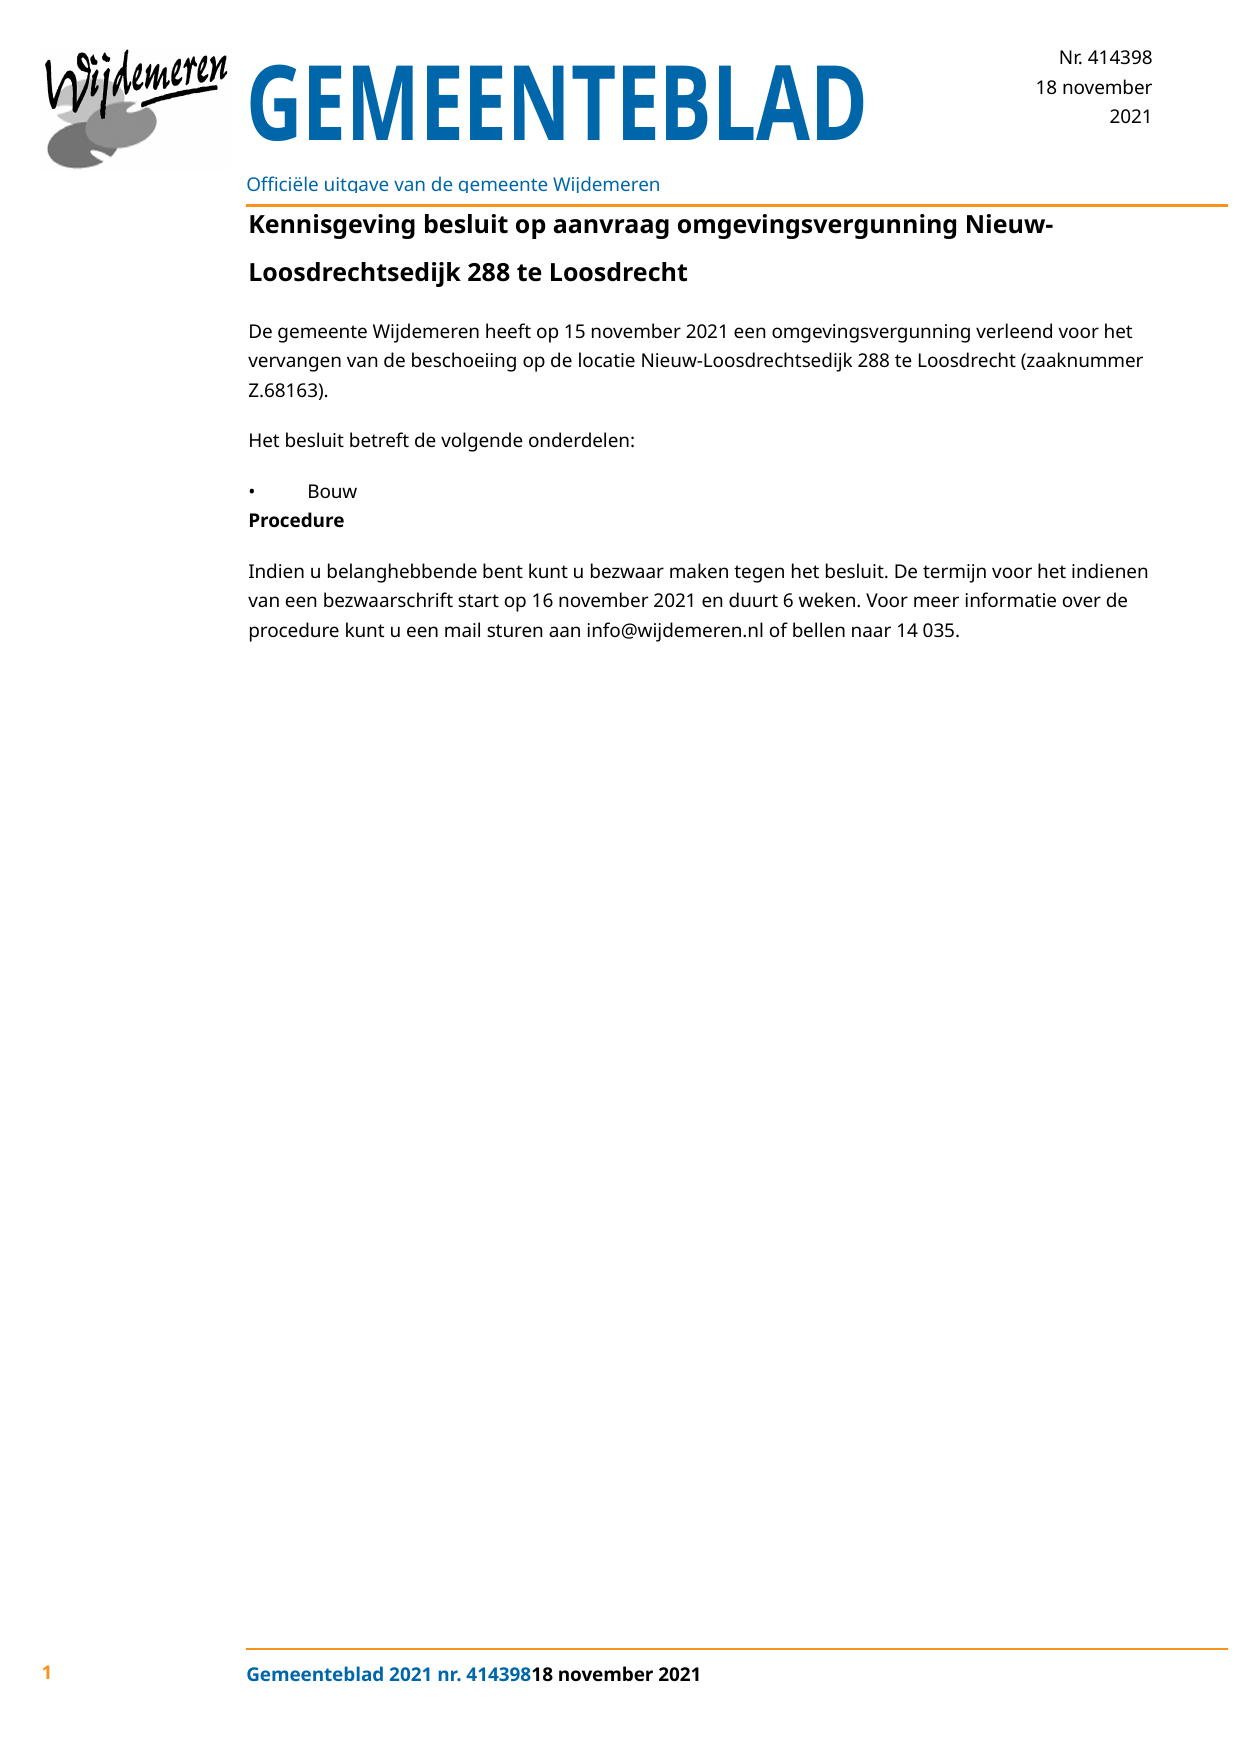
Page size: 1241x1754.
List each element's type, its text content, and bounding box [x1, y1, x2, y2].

text De gemeente Wijdemeren heeft op 15 november 2021 een omgevingsvergunning verleend voor het vervangen van de beschoeiing op de locatie Nieuw-Loosdrechtsedijk 288 te Loosdrecht (zaaknummer Z.68163). [248, 318, 1152, 403]
picture [41, 47, 231, 172]
text Indien u belanghebbende bent kunt u bezwaar maken tegen het besluit. De termijn voor het indienen van een bezwaarschrift start op 16 november 2021 en duurt 6 weken. Voor meer informatie over de procedure kunt u een mail sturen aan info@wijdemeren.nl of bellen naar 14 035. [248, 558, 1152, 643]
text Kennisgeving besluit op aanvraag omgevingsvergunning Nieuw-Loosdrechtsedijk 288 te Loosdrecht [248, 207, 1152, 288]
list Bouw [248, 478, 1152, 504]
text Het besluit betreft de volgende onderdelen: [248, 427, 1152, 453]
text Procedure [248, 507, 1152, 533]
